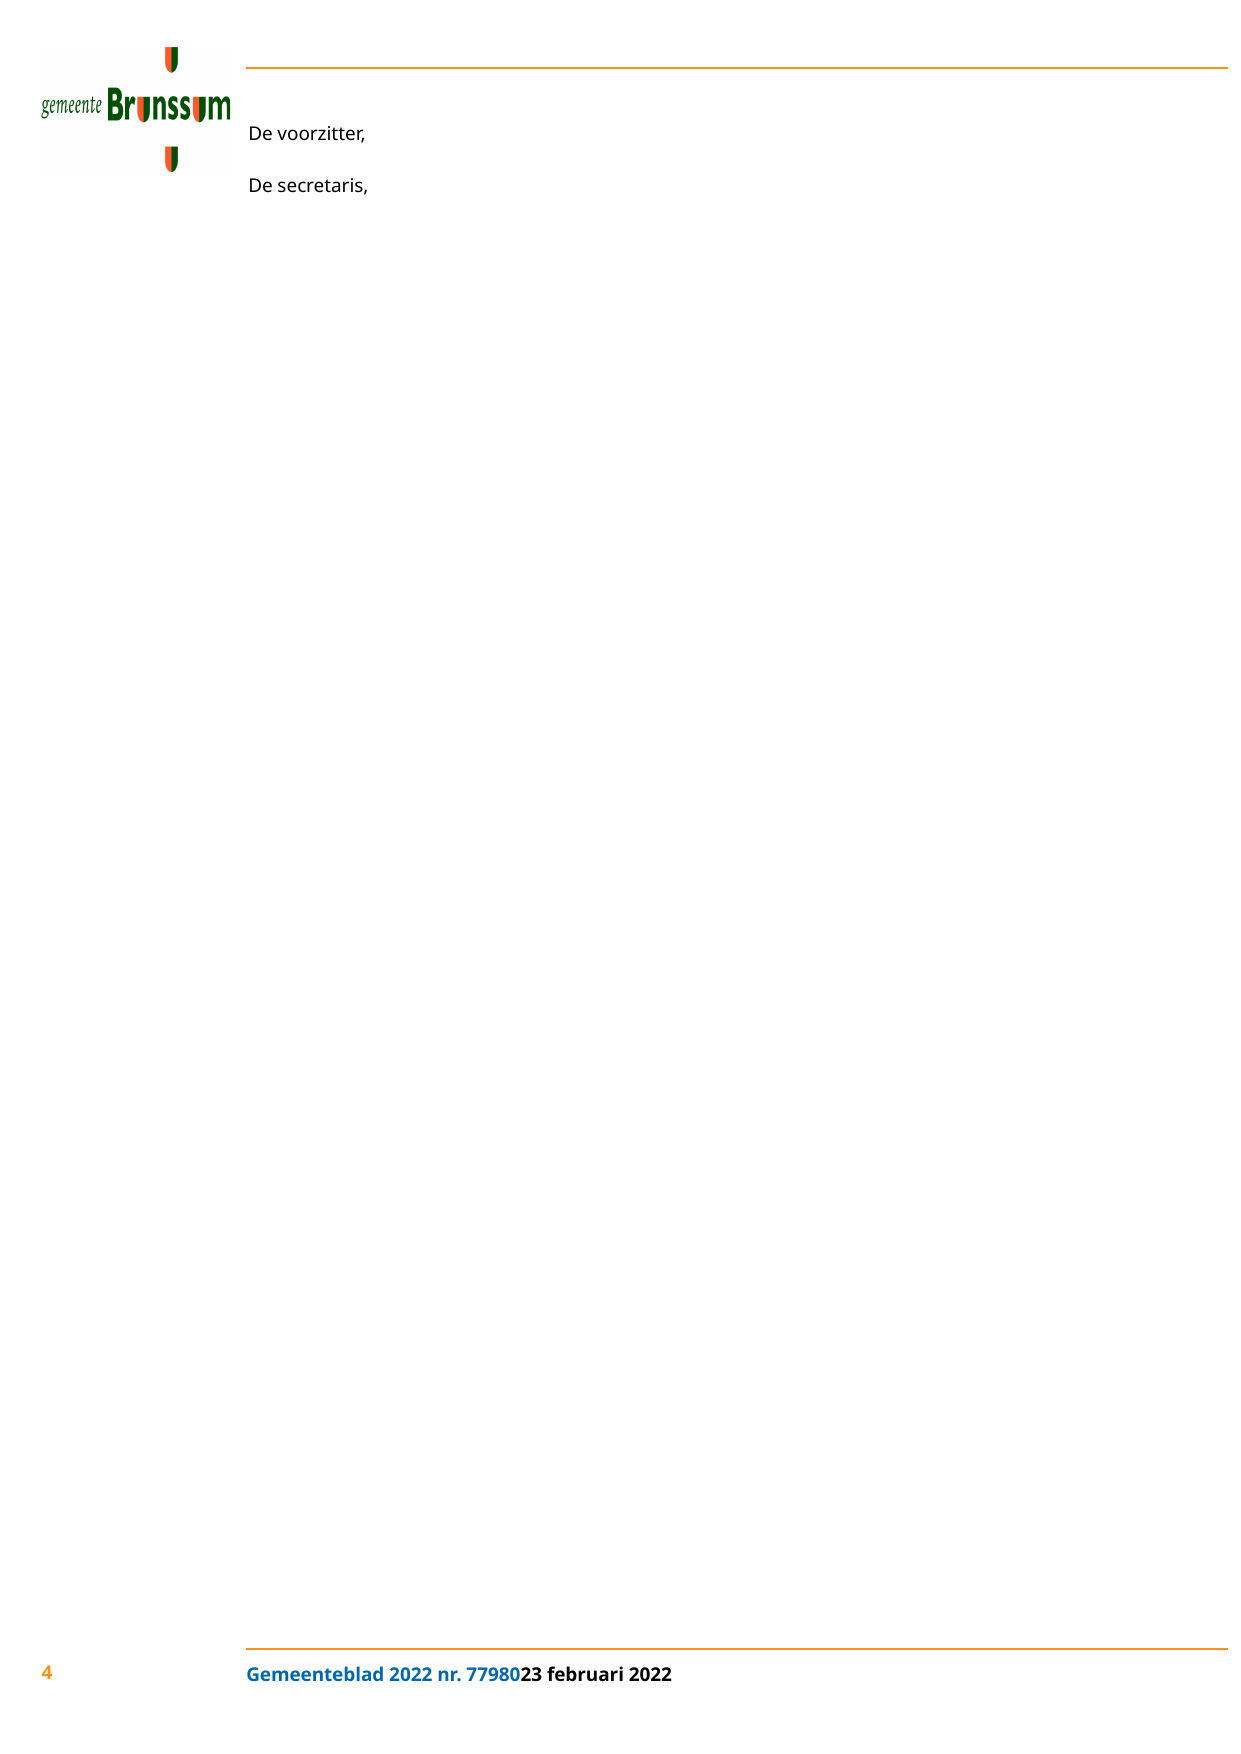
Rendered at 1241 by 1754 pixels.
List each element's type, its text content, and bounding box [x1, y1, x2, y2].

text De voorzitter, [248, 121, 1152, 146]
text De secretaris, [248, 172, 1152, 198]
picture [41, 47, 231, 172]
